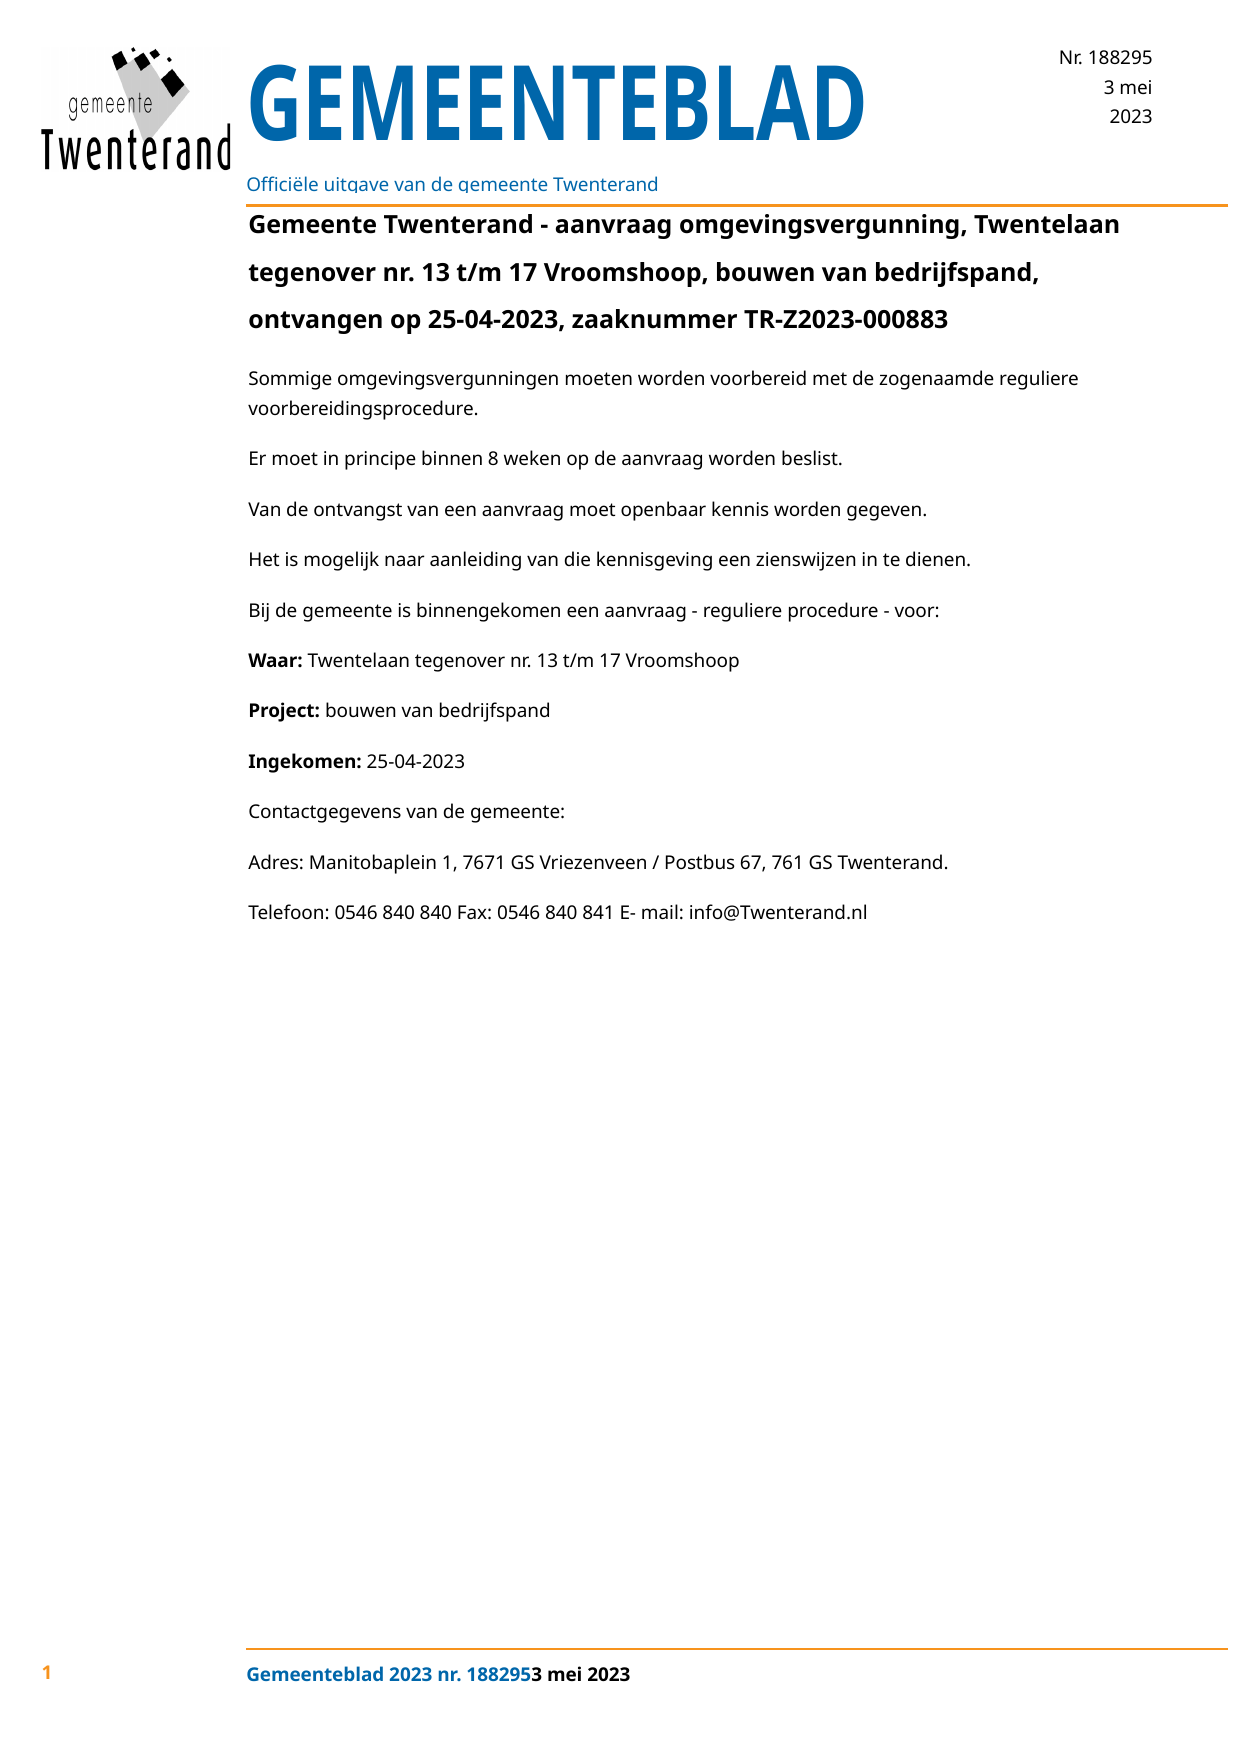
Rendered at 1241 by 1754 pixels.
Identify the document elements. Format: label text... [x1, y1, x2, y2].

text Contactgegevens van de gemeente: [248, 798, 1152, 824]
text Er moet in principe binnen 8 weken op de aanvraag worden beslist. [248, 446, 1152, 471]
text Telefoon: 0546 840 840 Fax: 0546 840 841 E- mail: info@Twenterand.nl [248, 899, 1152, 925]
text Ingekomen: 25-04-2023 [248, 748, 1152, 774]
text Van de ontvangst van een aanvraag moet openbaar kennis worden gegeven. [248, 496, 1152, 522]
text Het is mogelijk naar aanleiding van die kennisgeving een zienswijzen in te dienen. [248, 546, 1152, 572]
text Bij de gemeente is binnengekomen een aanvraag - reguliere procedure - voor: [248, 597, 1152, 622]
text Adres: Manitobaplein 1, 7671 GS Vriezenveen / Postbus 67, 761 GS Twenterand. [248, 849, 1152, 874]
picture [41, 47, 231, 172]
text Gemeente Twenterand - aanvraag omgevingsvergunning, Twentelaan tegenover nr. 13 t/m 17 Vroomshoop, bouwen van bedrijfspand, ontvangen op 25-04-2023, zaaknummer TR-Z2023-000883 [248, 207, 1152, 336]
text Waar: Twentelaan tegenover nr. 13 t/m 17 Vroomshoop [248, 647, 1152, 673]
text Project: bouwen van bedrijfspand [248, 698, 1152, 723]
text Sommige omgevingsvergunningen moeten worden voorbereid met de zogenaamde reguliere voorbereidingsprocedure. [248, 366, 1152, 421]
